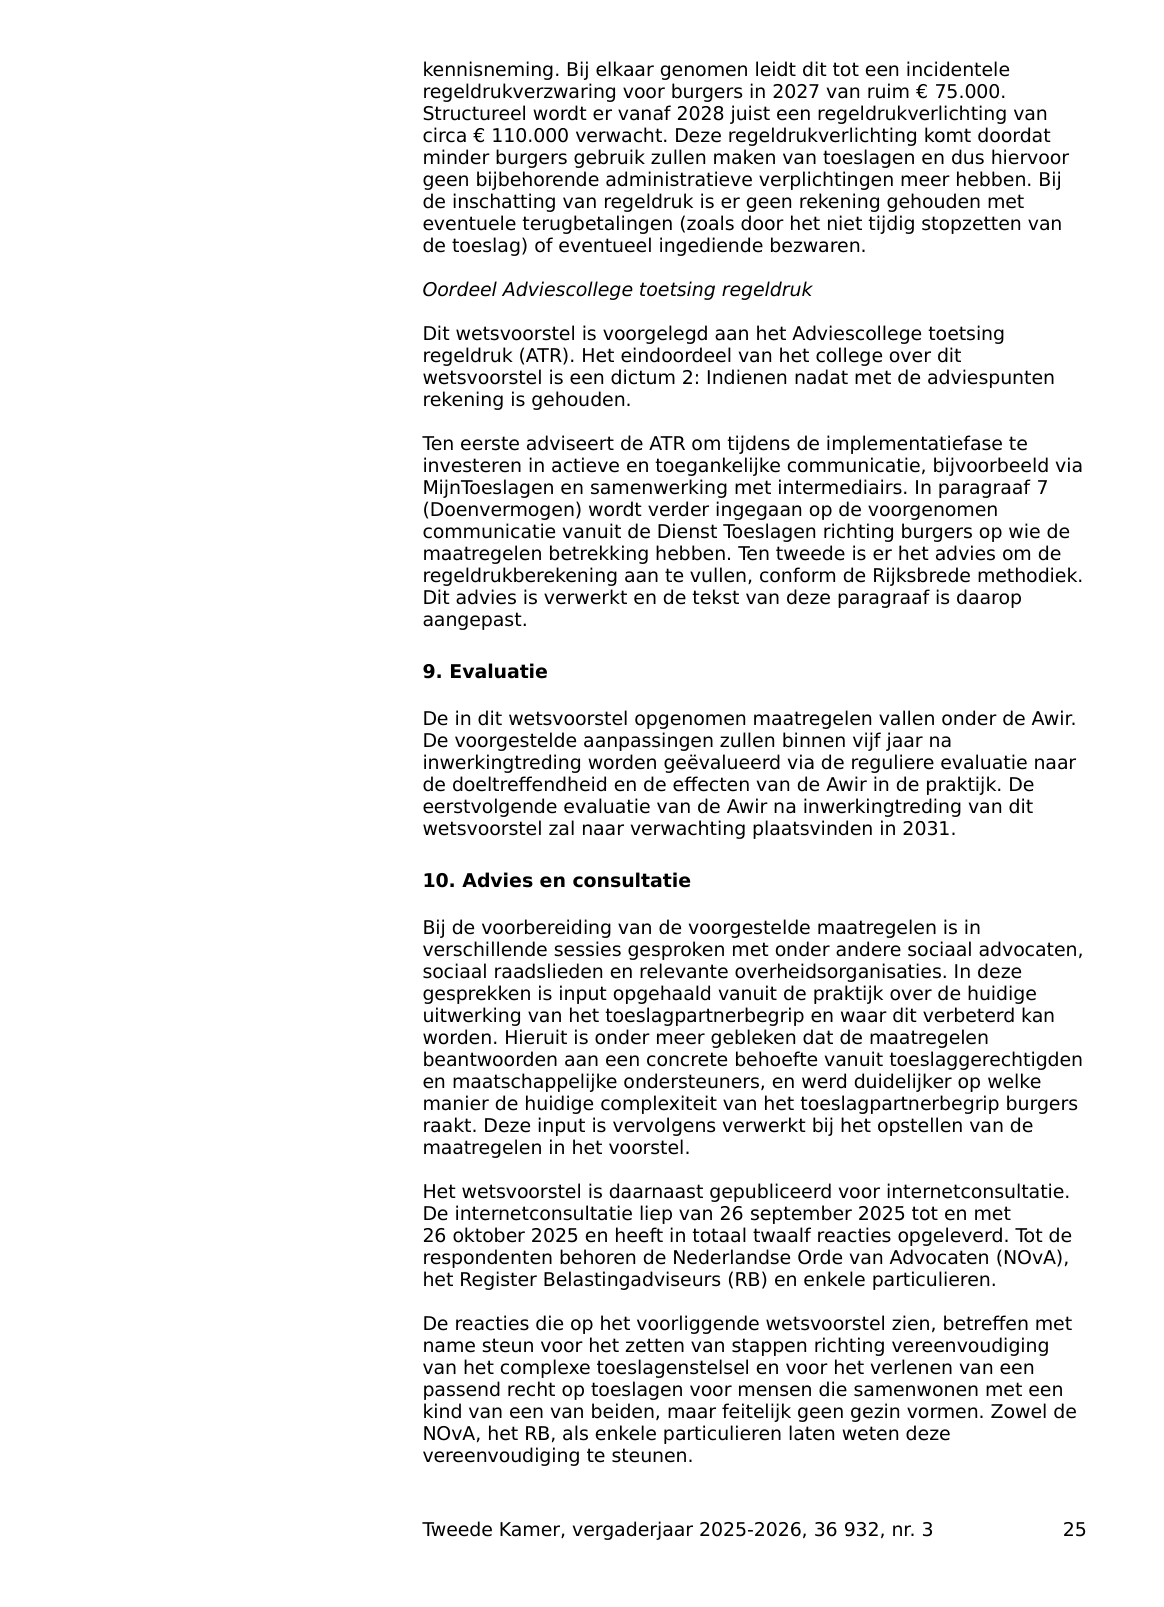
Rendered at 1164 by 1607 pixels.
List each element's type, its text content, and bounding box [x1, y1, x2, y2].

text Dit wetsvoorstel is voorgelegd aan het Adviescollege toetsing regeldruk (ATR). Het eindoordeel van het college over dit wetsvoorstel is een dictum 2: Indienen nadat met de adviespunten rekening is gehouden. [422, 323, 1087, 411]
subtitle Oordeel Adviescollege toetsing regeldruk [422, 279, 1087, 301]
text Het wetsvoorstel is daarnaast gepubliceerd voor internetconsultatie. De internetconsultatie liep van 26 september 2025 tot en met 26 oktober 2025 en heeft in totaal twaalf reacties opgeleverd. Tot de respondenten behoren de Nederlandse Orde van Advocaten (NOvA), het Register Belastingadviseurs (RB) en enkele particulieren. [422, 1181, 1087, 1291]
text De reacties die op het voorliggende wetsvoorstel zien, betreffen met name steun voor het zetten van stappen richting vereenvoudiging van het complexe toeslagenstelsel en voor het verlenen van een passend recht op toeslagen voor mensen die samenwonen met een kind van een van beiden, maar feitelijk geen gezin vormen. Zowel de NOvA, het RB, als enkele particulieren laten weten deze vereenvoudiging te steunen. [422, 1313, 1087, 1467]
text Bij de voorbereiding van de voorgestelde maatregelen is in verschillende sessies gesproken met onder andere sociaal advocaten, sociaal raadslieden en relevante overheidsorganisaties. In deze gesprekken is input opgehaald vanuit de praktijk over de huidige uitwerking van het toeslagpartnerbegrip en waar dit verbeterd kan worden. Hieruit is onder meer gebleken dat de maatregelen beantwoorden aan een concrete behoefte vanuit toeslaggerechtigden en maatschappelijke ondersteuners, en werd duidelijker op welke manier de huidige complexiteit van het toeslagpartnerbegrip burgers raakt. Deze input is vervolgens verwerkt bij het opstellen van de maatregelen in het voorstel. [422, 917, 1087, 1159]
text kennisneming. Bij elkaar genomen leidt dit tot een incidentele regeldrukverzwaring voor burgers in 2027 van ruim € 75.000. Structureel wordt er vanaf 2028 juist een regeldrukverlichting van circa € 110.000 verwacht. Deze regeldrukverlichting komt doordat minder burgers gebruik zullen maken van toeslagen en dus hiervoor geen bijbehorende administratieve verplichtingen meer hebben. Bij de inschatting van regeldruk is er geen rekening gehouden met eventuele terugbetalingen (zoals door het niet tijdig stopzetten van de toeslag) of eventueel ingediende bezwaren. [422, 59, 1087, 257]
subtitle 9. Evaluatie [422, 661, 1087, 683]
text De in dit wetsvoorstel opgenomen maatregelen vallen onder de Awir. De voorgestelde aanpassingen zullen binnen vijf jaar na inwerkingtreding worden geëvalueerd via de reguliere evaluatie naar de doeltreffendheid en de effecten van de Awir in de praktijk. De eerstvolgende evaluatie van de Awir na inwerkingtreding van dit wetsvoorstel zal naar verwachting plaatsvinden in 2031. [422, 708, 1087, 840]
subtitle 10. Advies en consultatie [422, 870, 1087, 892]
text Ten eerste adviseert de ATR om tijdens de implementatiefase te investeren in actieve en toegankelijke communicatie, bijvoorbeeld via MijnToeslagen en samenwerking met intermediairs. In paragraaf 7 (Doenvermogen) wordt verder ingegaan op de voorgenomen communicatie vanuit de Dienst Toeslagen richting burgers op wie de maatregelen betrekking hebben. Ten tweede is er het advies om de regeldrukberekening aan te vullen, conform de Rijksbrede methodiek. Dit advies is verwerkt en de tekst van deze paragraaf is daarop aangepast. [422, 433, 1087, 631]
